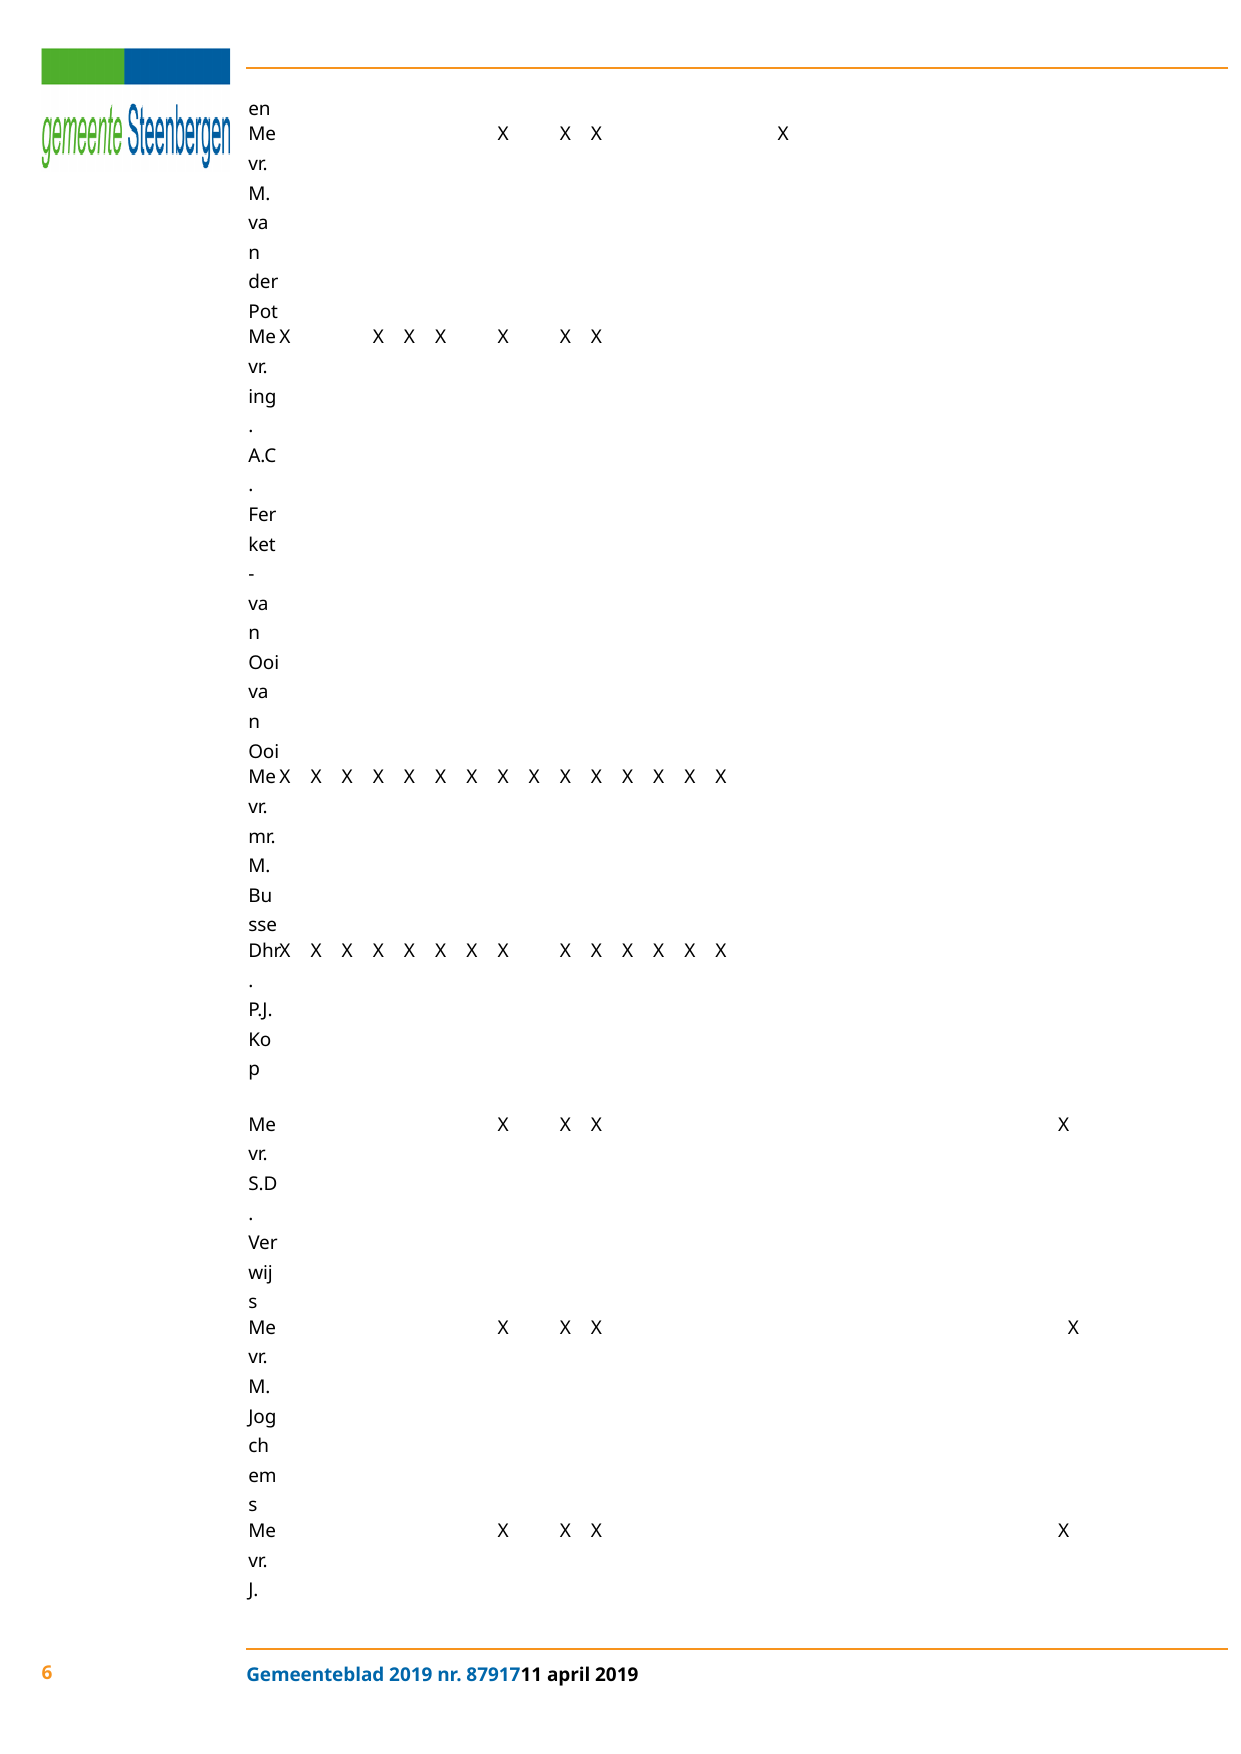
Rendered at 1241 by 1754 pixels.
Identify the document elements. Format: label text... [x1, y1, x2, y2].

table_cell [902, 95, 933, 121]
table_cell X [404, 324, 435, 764]
table_cell [746, 764, 777, 937]
table_cell X [279, 764, 310, 937]
table_cell [653, 1518, 684, 1602]
table_cell X [653, 764, 684, 937]
table_cell [560, 95, 591, 121]
table_cell [933, 121, 964, 324]
table_cell [871, 937, 902, 1111]
table_cell [653, 95, 684, 121]
table_cell [466, 324, 497, 764]
table_cell [1058, 95, 1089, 121]
table_cell [684, 121, 715, 324]
table_cell X [715, 764, 746, 937]
table_cell [684, 1314, 715, 1517]
table_cell [902, 324, 933, 764]
table_cell X [373, 324, 404, 764]
table_cell [964, 1314, 996, 1517]
table_cell [341, 1111, 373, 1314]
table_cell [715, 95, 746, 121]
table_cell [871, 324, 902, 764]
table_cell [528, 1314, 559, 1517]
table_cell [310, 1518, 341, 1602]
table_cell [435, 95, 466, 121]
table_cell [933, 95, 964, 121]
table_cell [1027, 1518, 1058, 1602]
table_cell [871, 95, 902, 121]
table_cell X [591, 764, 622, 937]
table_cell [279, 1111, 310, 1314]
table_cell [1027, 937, 1058, 1111]
table_cell X [466, 937, 497, 1111]
table_cell [1027, 121, 1058, 324]
picture [41, 47, 231, 172]
table_cell [715, 1518, 746, 1602]
table_cell X [1058, 1518, 1089, 1602]
table_cell [964, 95, 996, 121]
table_cell [1089, 1314, 1120, 1517]
table_cell [809, 95, 840, 121]
table_cell [715, 1111, 746, 1314]
table_cell X [497, 1518, 528, 1602]
table_cell [1089, 1518, 1120, 1602]
table_cell [746, 1314, 777, 1517]
table_cell [310, 324, 341, 764]
table_cell [902, 1314, 933, 1517]
table_cell X [404, 937, 435, 1111]
table_cell [996, 121, 1027, 324]
table_cell [1058, 764, 1089, 937]
table_cell [1027, 324, 1058, 764]
table_cell [279, 1314, 310, 1517]
table_cell X [560, 1518, 591, 1602]
table_cell [1089, 95, 1120, 121]
table_cell [746, 1111, 777, 1314]
table_cell [778, 1111, 809, 1314]
table_cell [653, 1111, 684, 1314]
table_cell [840, 121, 871, 324]
table_cell [778, 1518, 809, 1602]
table_cell X [591, 121, 622, 324]
table_cell X [684, 937, 715, 1111]
table_cell [1120, 1518, 1152, 1602]
table_cell [279, 1518, 310, 1602]
table_cell [404, 1518, 435, 1602]
table_cell [1089, 764, 1120, 937]
table_cell [684, 1111, 715, 1314]
table_cell [871, 1111, 902, 1314]
table_cell [466, 1518, 497, 1602]
table_cell [373, 95, 404, 121]
table_cell [746, 324, 777, 764]
table_cell X [622, 937, 653, 1111]
table_cell [622, 121, 653, 324]
table_cell [715, 1314, 746, 1517]
table_cell [715, 121, 746, 324]
table_cell [528, 937, 559, 1111]
table_cell [310, 95, 341, 121]
table_cell [1120, 1111, 1152, 1314]
table_cell [1027, 1111, 1058, 1314]
table_cell [1089, 1111, 1120, 1314]
table_cell [809, 764, 840, 937]
table_cell [684, 324, 715, 764]
table_cell Mevr. S.D. Verwijs [248, 1111, 279, 1314]
table_cell X [622, 764, 653, 937]
table_cell X [1058, 1314, 1089, 1517]
table_cell X [591, 1314, 622, 1517]
table_cell X [591, 1111, 622, 1314]
table_cell [871, 1518, 902, 1602]
table_cell en [248, 95, 279, 121]
table_cell X [435, 324, 466, 764]
table_cell [341, 324, 373, 764]
table_cell [746, 95, 777, 121]
table_cell [809, 121, 840, 324]
table_cell X [497, 121, 528, 324]
table_cell [341, 121, 373, 324]
table_cell X [373, 937, 404, 1111]
table_cell X [497, 1111, 528, 1314]
table_cell [840, 324, 871, 764]
table_cell [404, 1111, 435, 1314]
table_cell X [310, 764, 341, 937]
table_cell [809, 324, 840, 764]
table_cell [715, 324, 746, 764]
table_cell X [560, 937, 591, 1111]
table_cell [902, 937, 933, 1111]
table_cell X [466, 764, 497, 937]
table_cell [622, 1518, 653, 1602]
table_cell [404, 121, 435, 324]
table_cell [933, 1518, 964, 1602]
table_cell [528, 324, 559, 764]
table_cell X [1058, 1111, 1089, 1314]
table_cell [528, 121, 559, 324]
table_cell [684, 1518, 715, 1602]
table_cell [528, 1518, 559, 1602]
table_cell [622, 1314, 653, 1517]
table_cell [746, 121, 777, 324]
table_cell [435, 1518, 466, 1602]
table_cell [466, 1111, 497, 1314]
table_cell [840, 764, 871, 937]
table_cell [435, 1314, 466, 1517]
table_cell X [560, 121, 591, 324]
table_cell [1089, 121, 1120, 324]
table_cell [528, 95, 559, 121]
table_cell [466, 1314, 497, 1517]
table_cell [809, 1518, 840, 1602]
table_cell [933, 324, 964, 764]
table_cell [809, 937, 840, 1111]
table_cell [964, 1518, 996, 1602]
table_cell [435, 121, 466, 324]
table_cell [591, 95, 622, 121]
table_cell [871, 1314, 902, 1517]
table_cell X [715, 937, 746, 1111]
table_cell [373, 1314, 404, 1517]
table_cell [840, 1314, 871, 1517]
table_cell [902, 1518, 933, 1602]
table_cell X [310, 937, 341, 1111]
table_cell [996, 1518, 1027, 1602]
table_cell [653, 1314, 684, 1517]
table_cell [933, 764, 964, 937]
table_cell X [560, 1111, 591, 1314]
table_cell X [435, 937, 466, 1111]
table_cell [746, 1518, 777, 1602]
table_cell [902, 1111, 933, 1314]
table_cell [310, 1314, 341, 1517]
table_cell [684, 95, 715, 121]
table_cell X [341, 937, 373, 1111]
table_cell [778, 95, 809, 121]
table_cell [840, 95, 871, 121]
table_cell [933, 1111, 964, 1314]
table_cell [840, 937, 871, 1111]
table_cell [964, 324, 996, 764]
table_cell [1058, 121, 1089, 324]
table_cell [933, 1314, 964, 1517]
table_cell [996, 937, 1027, 1111]
table_cell [809, 1111, 840, 1314]
table_cell [746, 937, 777, 1111]
table_cell [778, 324, 809, 764]
table_cell [1120, 95, 1152, 121]
table_cell X [497, 937, 528, 1111]
table_cell [1027, 95, 1058, 121]
table_cell [996, 324, 1027, 764]
table_cell [653, 324, 684, 764]
table_cell [902, 764, 933, 937]
table_cell [964, 121, 996, 324]
table_cell X [591, 1518, 622, 1602]
table_cell Mevr. J. [248, 1518, 279, 1602]
table_cell [622, 1111, 653, 1314]
table_cell Dhr. P.J. Kop [248, 937, 279, 1111]
table_cell [871, 121, 902, 324]
table_cell [373, 1111, 404, 1314]
table_cell X [560, 764, 591, 937]
table_cell [778, 937, 809, 1111]
table_cell [341, 1314, 373, 1517]
table_cell [1120, 937, 1152, 1111]
table_cell [809, 1314, 840, 1517]
table_cell [341, 1518, 373, 1602]
table_cell X [778, 121, 809, 324]
table_cell [840, 1518, 871, 1602]
table_cell [435, 1111, 466, 1314]
table_cell X [684, 764, 715, 937]
table_cell X [591, 937, 622, 1111]
table_cell [1027, 1314, 1058, 1517]
table_cell X [497, 324, 528, 764]
table_cell [996, 1111, 1027, 1314]
table_cell X [591, 324, 622, 764]
table_cell [1089, 937, 1120, 1111]
table_cell [964, 937, 996, 1111]
table_cell [964, 1111, 996, 1314]
table_cell [622, 324, 653, 764]
table_cell [1120, 324, 1152, 764]
table_cell [964, 764, 996, 937]
table_cell [373, 1518, 404, 1602]
table_cell [528, 1111, 559, 1314]
table_cell [310, 1111, 341, 1314]
table_cell [310, 121, 341, 324]
table_cell [778, 1314, 809, 1517]
table_cell [840, 1111, 871, 1314]
table_cell Mevr. mr. M. Busse [248, 764, 279, 937]
table_cell [653, 121, 684, 324]
table_cell X [497, 1314, 528, 1517]
table_cell X [341, 764, 373, 937]
table_cell [466, 121, 497, 324]
table_cell X [497, 764, 528, 937]
table_cell X [560, 1314, 591, 1517]
table_cell [1120, 1314, 1152, 1517]
table_cell [996, 1314, 1027, 1517]
table_cell [1120, 121, 1152, 324]
table_cell [933, 937, 964, 1111]
table_cell [1027, 764, 1058, 937]
table_cell X [435, 764, 466, 937]
table_cell [497, 95, 528, 121]
table_cell X [373, 764, 404, 937]
table_cell X [653, 937, 684, 1111]
table_cell [1058, 324, 1089, 764]
table_cell [996, 95, 1027, 121]
table_cell X [528, 764, 559, 937]
table_cell [778, 764, 809, 937]
table_cell [341, 95, 373, 121]
table_cell [902, 121, 933, 324]
table_cell [1120, 764, 1152, 937]
table_cell X [279, 324, 310, 764]
table_cell [404, 95, 435, 121]
table_cell [1058, 937, 1089, 1111]
table_cell [622, 95, 653, 121]
table_cell [373, 121, 404, 324]
table_cell X [279, 937, 310, 1111]
table_cell Mevr. M. van der Pot [248, 121, 279, 324]
table_cell X [560, 324, 591, 764]
table_cell Mevr. ing. A.C. Ferket-van Ooi van Ooi [248, 324, 279, 764]
table_cell [871, 764, 902, 937]
table_cell [279, 121, 310, 324]
table_cell [279, 95, 310, 121]
table_cell [1089, 324, 1120, 764]
table_cell Mevr. M. Jogchems [248, 1314, 279, 1517]
table_cell X [404, 764, 435, 937]
table_cell [404, 1314, 435, 1517]
table_cell [466, 95, 497, 121]
table_cell [996, 764, 1027, 937]
